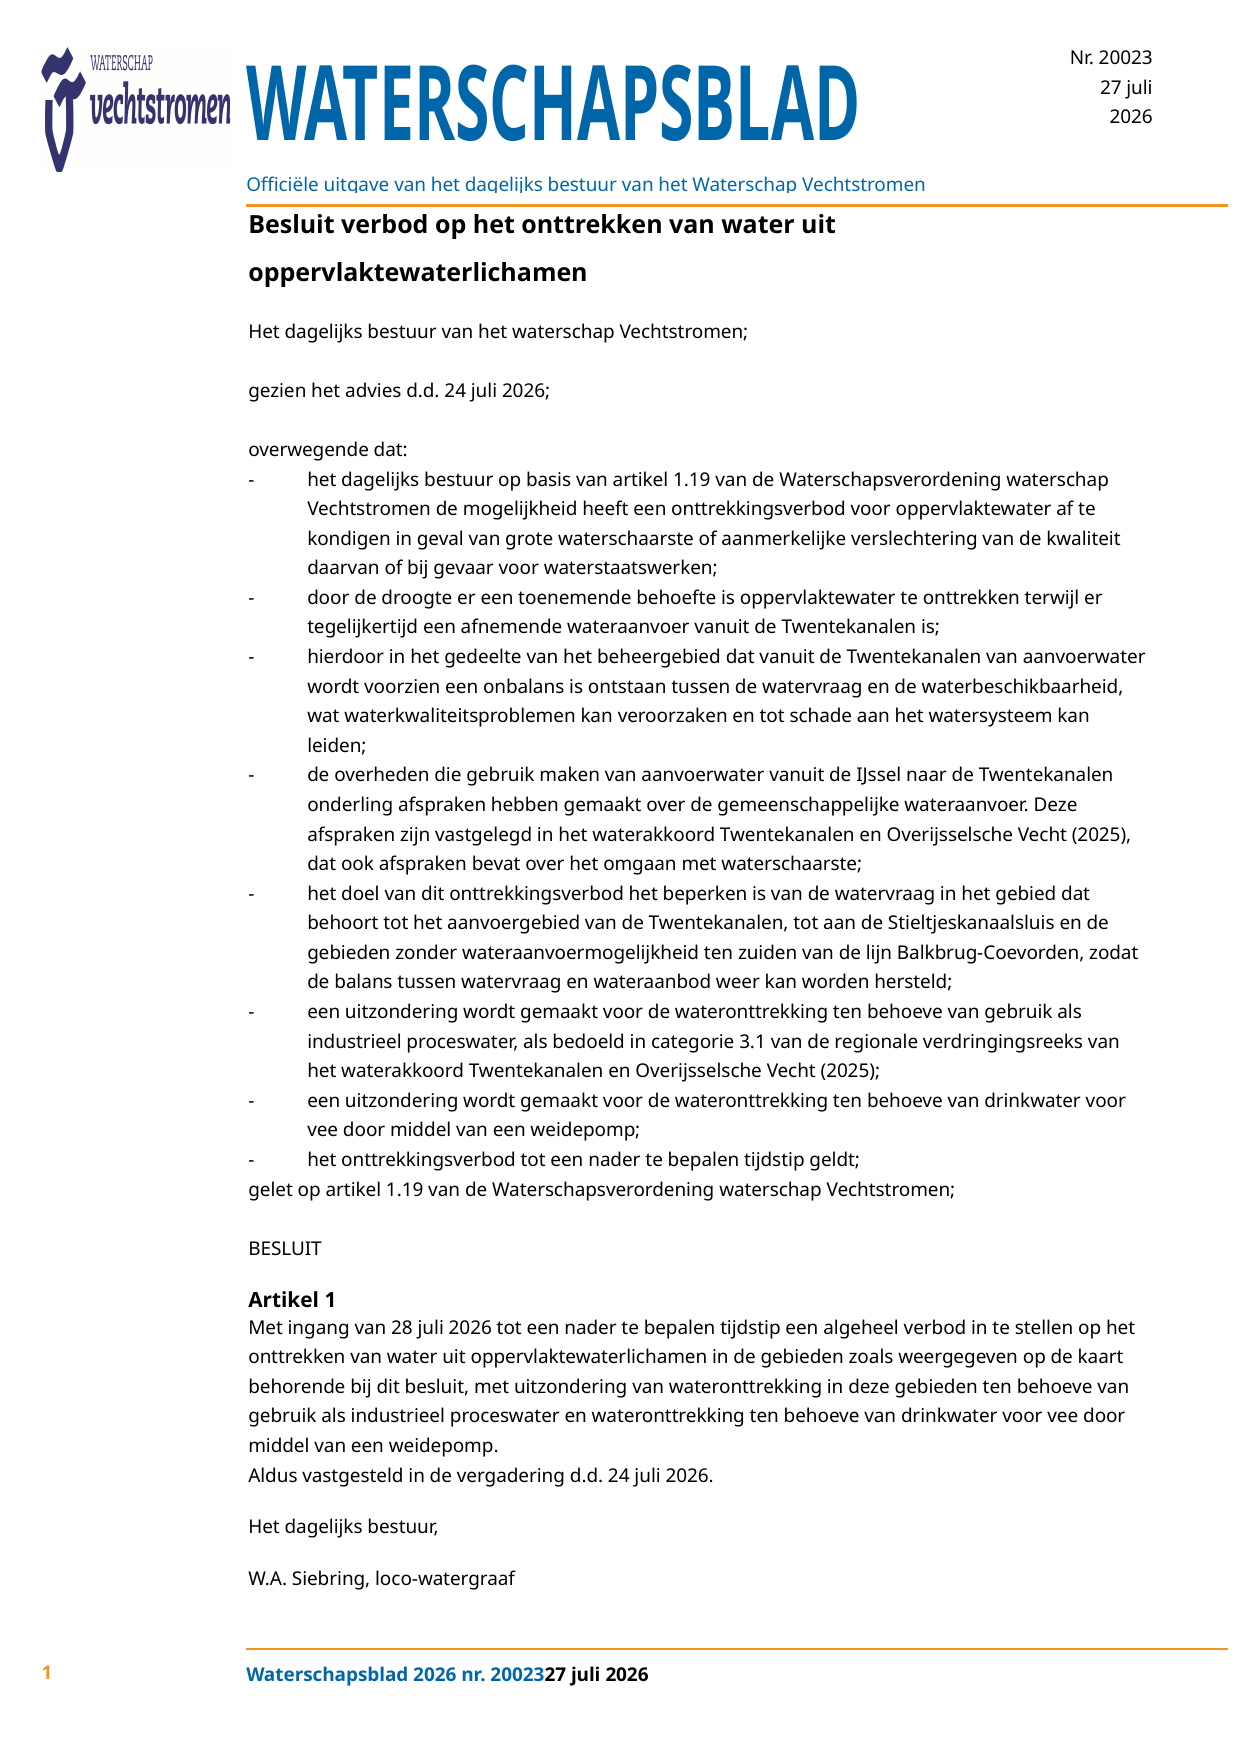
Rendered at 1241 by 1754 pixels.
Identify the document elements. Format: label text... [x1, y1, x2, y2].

text gelet op artikel 1.19 van de Waterschapsverordening waterschap Vechtstromen; [248, 1176, 1152, 1202]
text BESLUIT [248, 1235, 1152, 1261]
picture [41, 47, 231, 172]
list hierdoor in het gedeelte van het beheergebied dat vanuit de Twentekanalen van aanvoerwater wordt voorzien een onbalans is ontstaan tussen de watervraag en de waterbeschikbaarheid, wat waterkwaliteitsproblemen kan veroorzaken en tot schade aan het watersysteem kan leiden; [248, 643, 1152, 758]
list een uitzondering wordt gemaakt voor de wateronttrekking ten behoeve van gebruik als industrieel proceswater, als bedoeld in categorie 3.1 van de regionale verdringingsreeks van het waterakkoord Twentekanalen en Overijsselsche Vecht (2025); [248, 998, 1152, 1083]
text Aldus vastgesteld in de vergadering d.d. 24 juli 2026. [248, 1462, 1152, 1487]
list de overheden die gebruik maken van aanvoerwater vanuit de IJssel naar de Twentekanalen onderling afspraken hebben gemaakt over de gemeenschappelijke wateraanvoer. Deze afspraken zijn vastgelegd in het waterakkoord Twentekanalen en Overijsselsche Vecht (2025), dat ook afspraken bevat over het omgaan met waterschaarste; [248, 762, 1152, 876]
list het dagelijks bestuur op basis van artikel 1.19 van de Waterschapsverordening waterschap Vechtstromen de mogelijkheid heeft een onttrekkingsverbod voor oppervlaktewater af te kondigen in geval van grote waterschaarste of aanmerkelijke verslechtering van de kwaliteit daarvan of bij gevaar voor waterstaatswerken; [248, 466, 1152, 580]
text Artikel 1 [248, 1285, 1152, 1314]
text overwegende dat: [248, 436, 1152, 462]
list door de droogte er een toenemende behoefte is oppervlaktewater te onttrekken terwijl er tegelijkertijd een afnemende wateraanvoer vanuit de Twentekanalen is; [248, 584, 1152, 639]
text Besluit verbod op het onttrekken van water uit oppervlaktewaterlichamen [248, 207, 1152, 288]
text Met ingang van 28 juli 2026 tot een nader te bepalen tijdstip een algeheel verbod in te stellen op het onttrekken van water uit oppervlaktewaterlichamen in de gebieden zoals weergegeven op de kaart behorende bij dit besluit, met uitzondering van wateronttrekking in deze gebieden ten behoeve van gebruik als industrieel proceswater en wateronttrekking ten behoeve van drinkwater voor vee door middel van een weidepomp. [248, 1314, 1152, 1458]
text Het dagelijks bestuur van het waterschap Vechtstromen; [248, 318, 1152, 344]
list het doel van dit onttrekkingsverbod het beperken is van de watervraag in het gebied dat behoort tot het aanvoergebied van de Twentekanalen, tot aan de Stieltjeskanaalsluis en de gebieden zonder wateraanvoermogelijkheid ten zuiden van de lijn Balkbrug-Coevorden, zodat de balans tussen watervraag en wateraanbod weer kan worden hersteld; [248, 880, 1152, 994]
text Het dagelijks bestuur, [248, 1513, 1152, 1539]
text W.A. Siebring, loco-watergraaf [248, 1565, 1152, 1590]
text gezien het advies d.d. 24 juli 2026; [248, 377, 1152, 403]
list het onttrekkingsverbod tot een nader te bepalen tijdstip geldt; [248, 1146, 1152, 1172]
list een uitzondering wordt gemaakt voor de wateronttrekking ten behoeve van drinkwater voor vee door middel van een weidepomp; [248, 1087, 1152, 1142]
